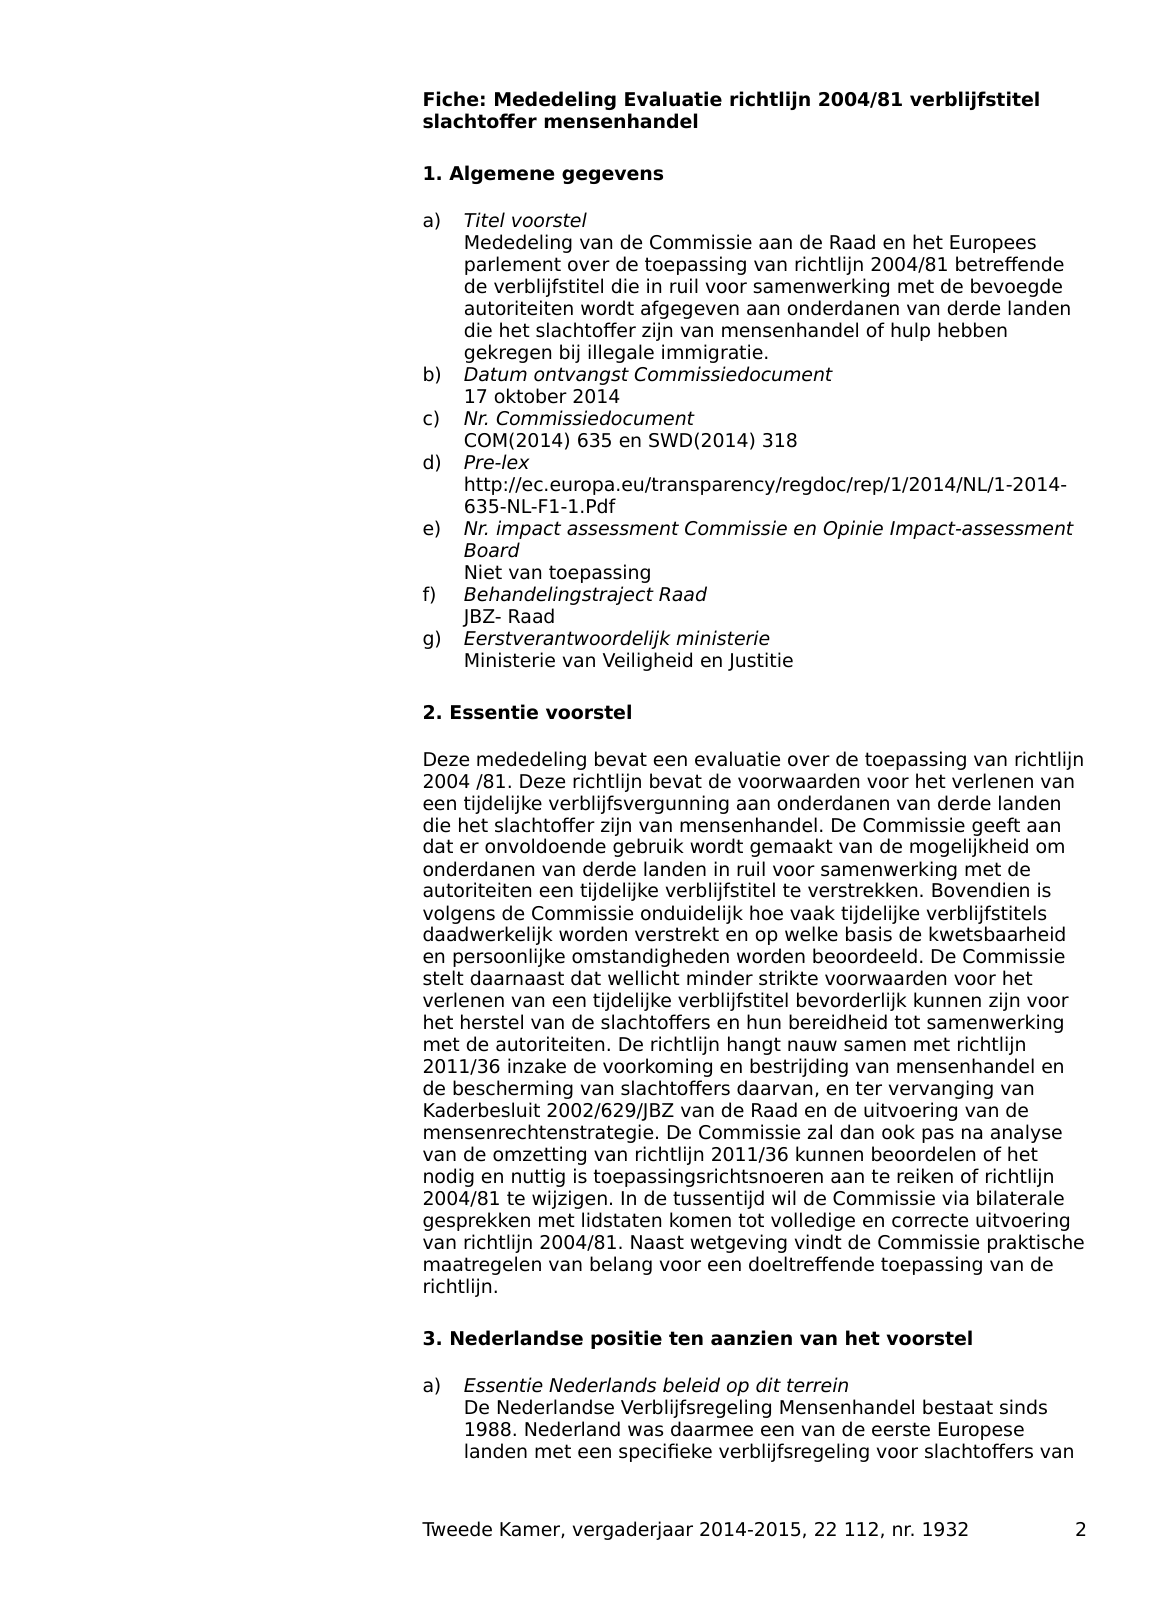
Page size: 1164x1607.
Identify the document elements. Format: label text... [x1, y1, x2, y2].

text b) Datum ontvangst Commissiedocument [422, 364, 1087, 386]
text Mededeling van de Commissie aan de Raad en het Europees parlement over de toepassing van richtlijn 2004/81 betreffende de verblijfstitel die in ruil voor samenwerking met de bevoegde autoriteiten wordt afgegeven aan onderdanen van derde landen die het slachtoffer zijn van mensenhandel of hulp hebben gekregen bij illegale immigratie. [464, 232, 1087, 364]
text c) Nr. Commissiedocument [422, 408, 1087, 430]
text http://ec.europa.eu/transparency/regdoc/rep/1/2014/NL/1-2014-635-NL-F1-1.Pdf [464, 474, 1087, 518]
text COM(2014) 635 en SWD(2014) 318 [464, 430, 1087, 452]
text g) Eerstverantwoordelijk ministerie [422, 628, 1087, 649]
text d) Pre-lex [422, 452, 1087, 474]
text Ministerie van Veiligheid en Justitie [464, 649, 1087, 672]
text a) Essentie Nederlands beleid op dit terrein [422, 1375, 1087, 1397]
text a) Titel voorstel [422, 210, 1087, 232]
text e) Nr. impact assessment Commissie en Opinie Impact-assessment Board [422, 518, 1087, 562]
subtitle Fiche: Mededeling Evaluatie richtlijn 2004/81 verblijfstitel slachtoffer mensenhandel [422, 89, 1087, 133]
subtitle 3. Nederlandse positie ten aanzien van het voorstel [422, 1328, 1087, 1350]
subtitle 2. Essentie voorstel [422, 702, 1087, 723]
text 17 oktober 2014 [464, 386, 1087, 408]
subtitle 1. Algemene gegevens [422, 163, 1087, 185]
text f) Behandelingstraject Raad [422, 584, 1087, 606]
text Niet van toepassing [464, 562, 1087, 584]
text Deze mededeling bevat een evaluatie over de toepassing van richtlijn 2004 /81. Deze richtlijn bevat de voorwaarden voor het verlenen van een tijdelijke verblijfsvergunning aan onderdanen van derde landen die het slachtoffer zijn van mensenhandel. De Commissie geeft aan dat er onvoldoende gebruik wordt gemaakt van de mogelijkheid om onderdanen van derde landen in ruil voor samenwerking met de autoriteiten een tijdelijke verblijfstitel te verstrekken. Bovendien is volgens de Commissie onduidelijk hoe vaak tijdelijke verblijfstitels daadwerkelijk worden verstrekt en op welke basis de kwetsbaarheid en persoonlijke omstandigheden worden beoordeeld. De Commissie stelt daarnaast dat wellicht minder strikte voorwaarden voor het verlenen van een tijdelijke verblijfstitel bevorderlijk kunnen zijn voor het herstel van de slachtoffers en hun bereidheid tot samenwerking met de autoriteiten. De richtlijn hangt nauw samen met richtlijn 2011/36 inzake de voorkoming en bestrijding van mensenhandel en de bescherming van slachtoffers daarvan, en ter vervanging van Kaderbesluit 2002/629/JBZ van de Raad en de uitvoering van de mensenrechtenstrategie. De Commissie zal dan ook pas na analyse van de omzetting van richtlijn 2011/36 kunnen beoordelen of het nodig en nuttig is toepassingsrichtsnoeren aan te reiken of richtlijn 2004/81 te wijzigen. In de tussentijd wil de Commissie via bilaterale gesprekken met lidstaten komen tot volledige en correcte uitvoering van richtlijn 2004/81. Naast wetgeving vindt de Commissie praktische maatregelen van belang voor een doeltreffende toepassing van de richtlijn. [422, 748, 1087, 1298]
text JBZ- Raad [464, 606, 1087, 628]
text De Nederlandse Verblijfsregeling Mensenhandel bestaat sinds 1988. Nederland was daarmee een van de eerste Europese landen met een specifieke verblijfsregeling voor slachtoffers van [464, 1397, 1087, 1463]
